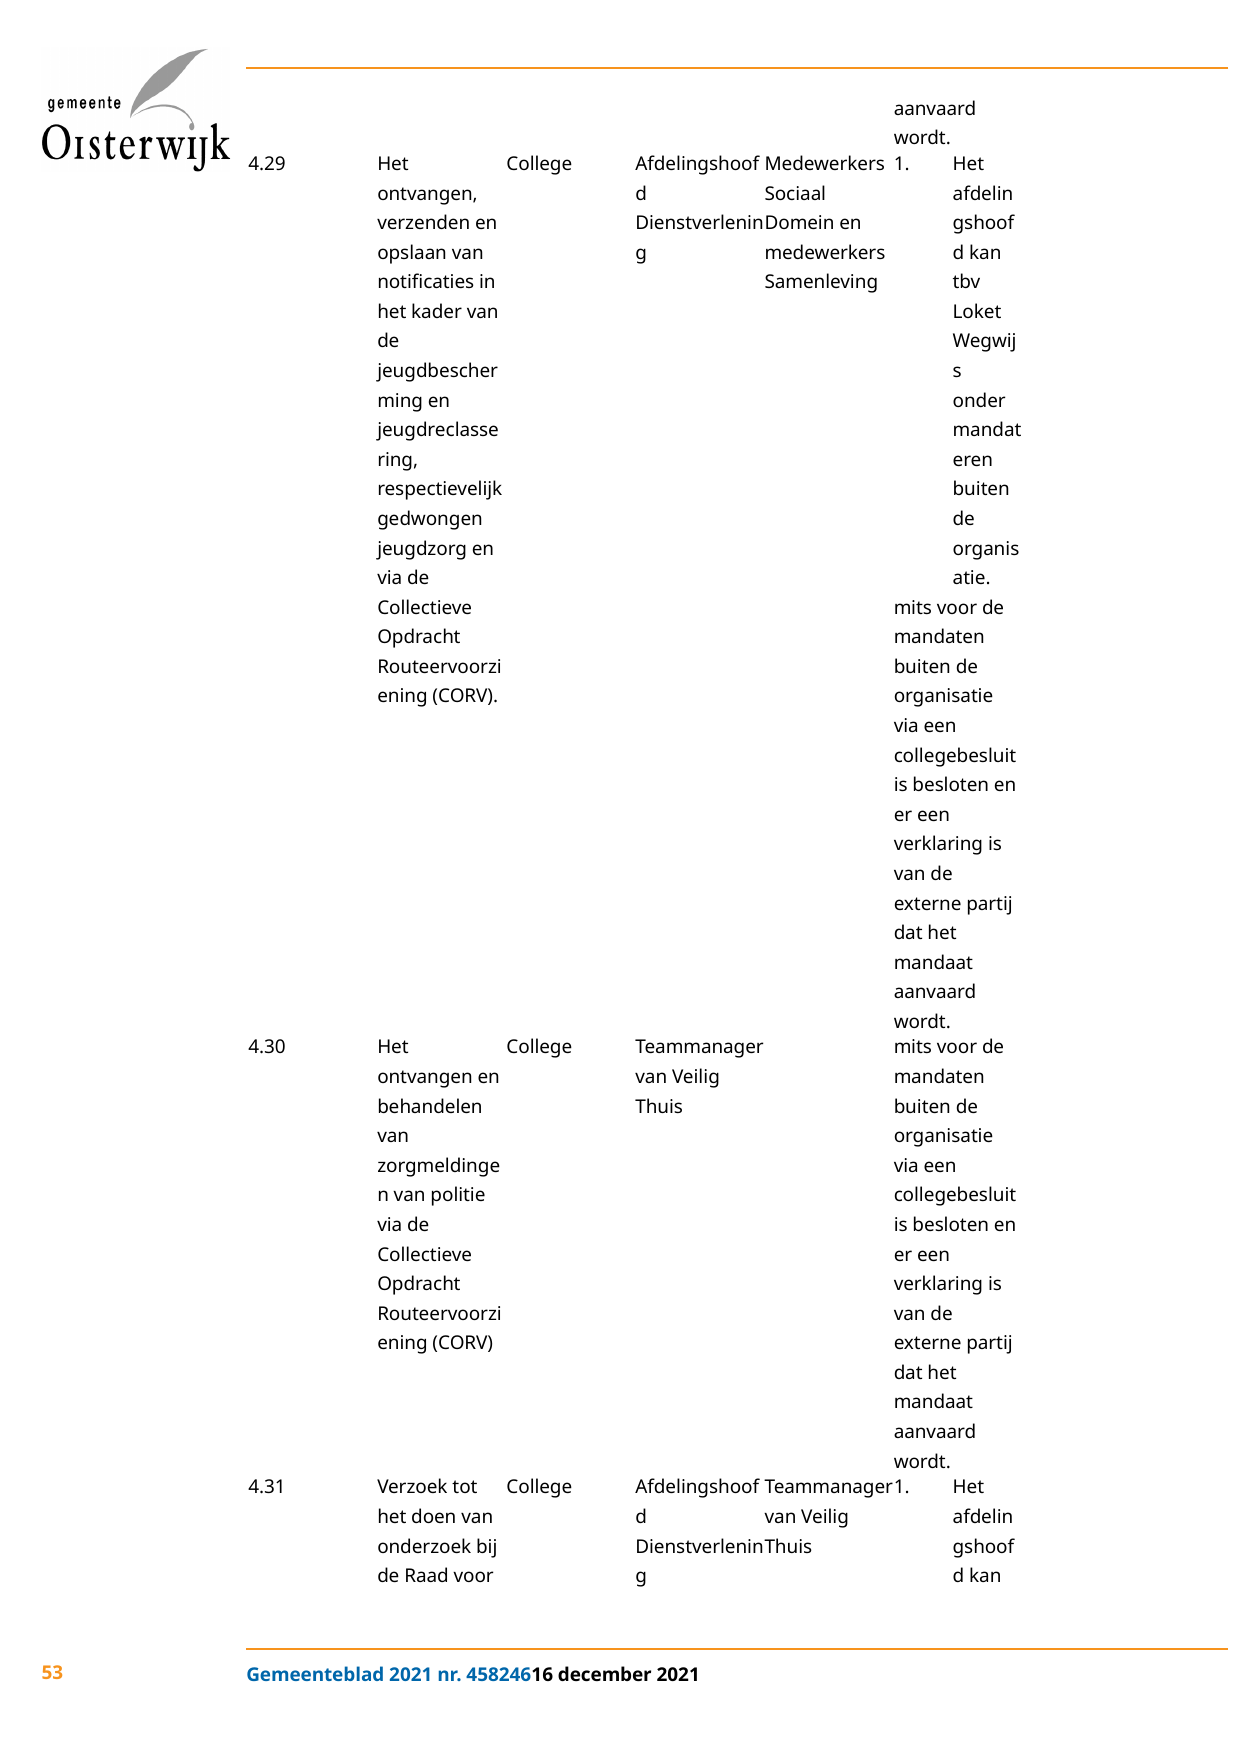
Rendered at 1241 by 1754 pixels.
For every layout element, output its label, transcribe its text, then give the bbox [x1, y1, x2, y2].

table_cell College [506, 1474, 635, 1588]
table_cell [764, 1034, 893, 1474]
table_cell Teammanager van Veilig Thuis [764, 1474, 893, 1588]
table_cell Het ontvangen en behandelen van zorgmeldingen van politie via de Collectieve Opdracht Routeervoorziening (CORV) [377, 1034, 506, 1474]
picture [41, 47, 231, 172]
table_cell [635, 95, 764, 150]
table_cell Verzoek tot het doen van onderzoek bij de Raad voor [377, 1474, 506, 1588]
table_cell [377, 95, 506, 150]
table_cell Het afdelingshoofd kan [894, 1474, 1022, 1588]
table_cell Afdelingshoofd Dienstverlening [635, 1474, 764, 1588]
table_cell Het ontvangen, verzenden en opslaan van notificaties in het kader van de jeugdbescherming en jeugdreclassering, respectievelijk gedwongen jeugdzorg en via de Collectieve Opdracht Routeervoorziening (CORV). [377, 150, 506, 1034]
table_cell [248, 95, 377, 150]
table_cell Het afdelingshoofd kan tbv Loket Wegwijs ondermandateren buiten de organisatie. mits voor de mandaten buiten de organisatie via een collegebesluit is besloten en er een verklaring is van de externe partij dat het mandaat aanvaard wordt. [894, 150, 1022, 1034]
table_cell Afdelingshoofd Dienstverlening [635, 150, 764, 1034]
table_cell 4.30 [248, 1034, 377, 1474]
table_cell [506, 95, 635, 150]
table_cell [1023, 150, 1152, 1034]
table_cell 4.29 [248, 150, 377, 1034]
table_cell College [506, 1034, 635, 1474]
table_cell College [506, 150, 635, 1034]
table_cell [764, 95, 893, 150]
table_cell [1023, 1034, 1152, 1474]
table_cell [1023, 1474, 1152, 1588]
table_cell Medewerkers Sociaal Domein en medewerkers Samenleving [764, 150, 893, 1034]
table_cell aanvaard wordt. [894, 95, 1022, 150]
table_cell 4.31 [248, 1474, 377, 1588]
table_cell Teammanager van Veilig Thuis [635, 1034, 764, 1474]
table_cell mits voor de mandaten buiten de organisatie via een collegebesluit is besloten en er een verklaring is van de externe partij dat het mandaat aanvaard wordt. [894, 1034, 1022, 1474]
table_cell [1023, 95, 1152, 150]
